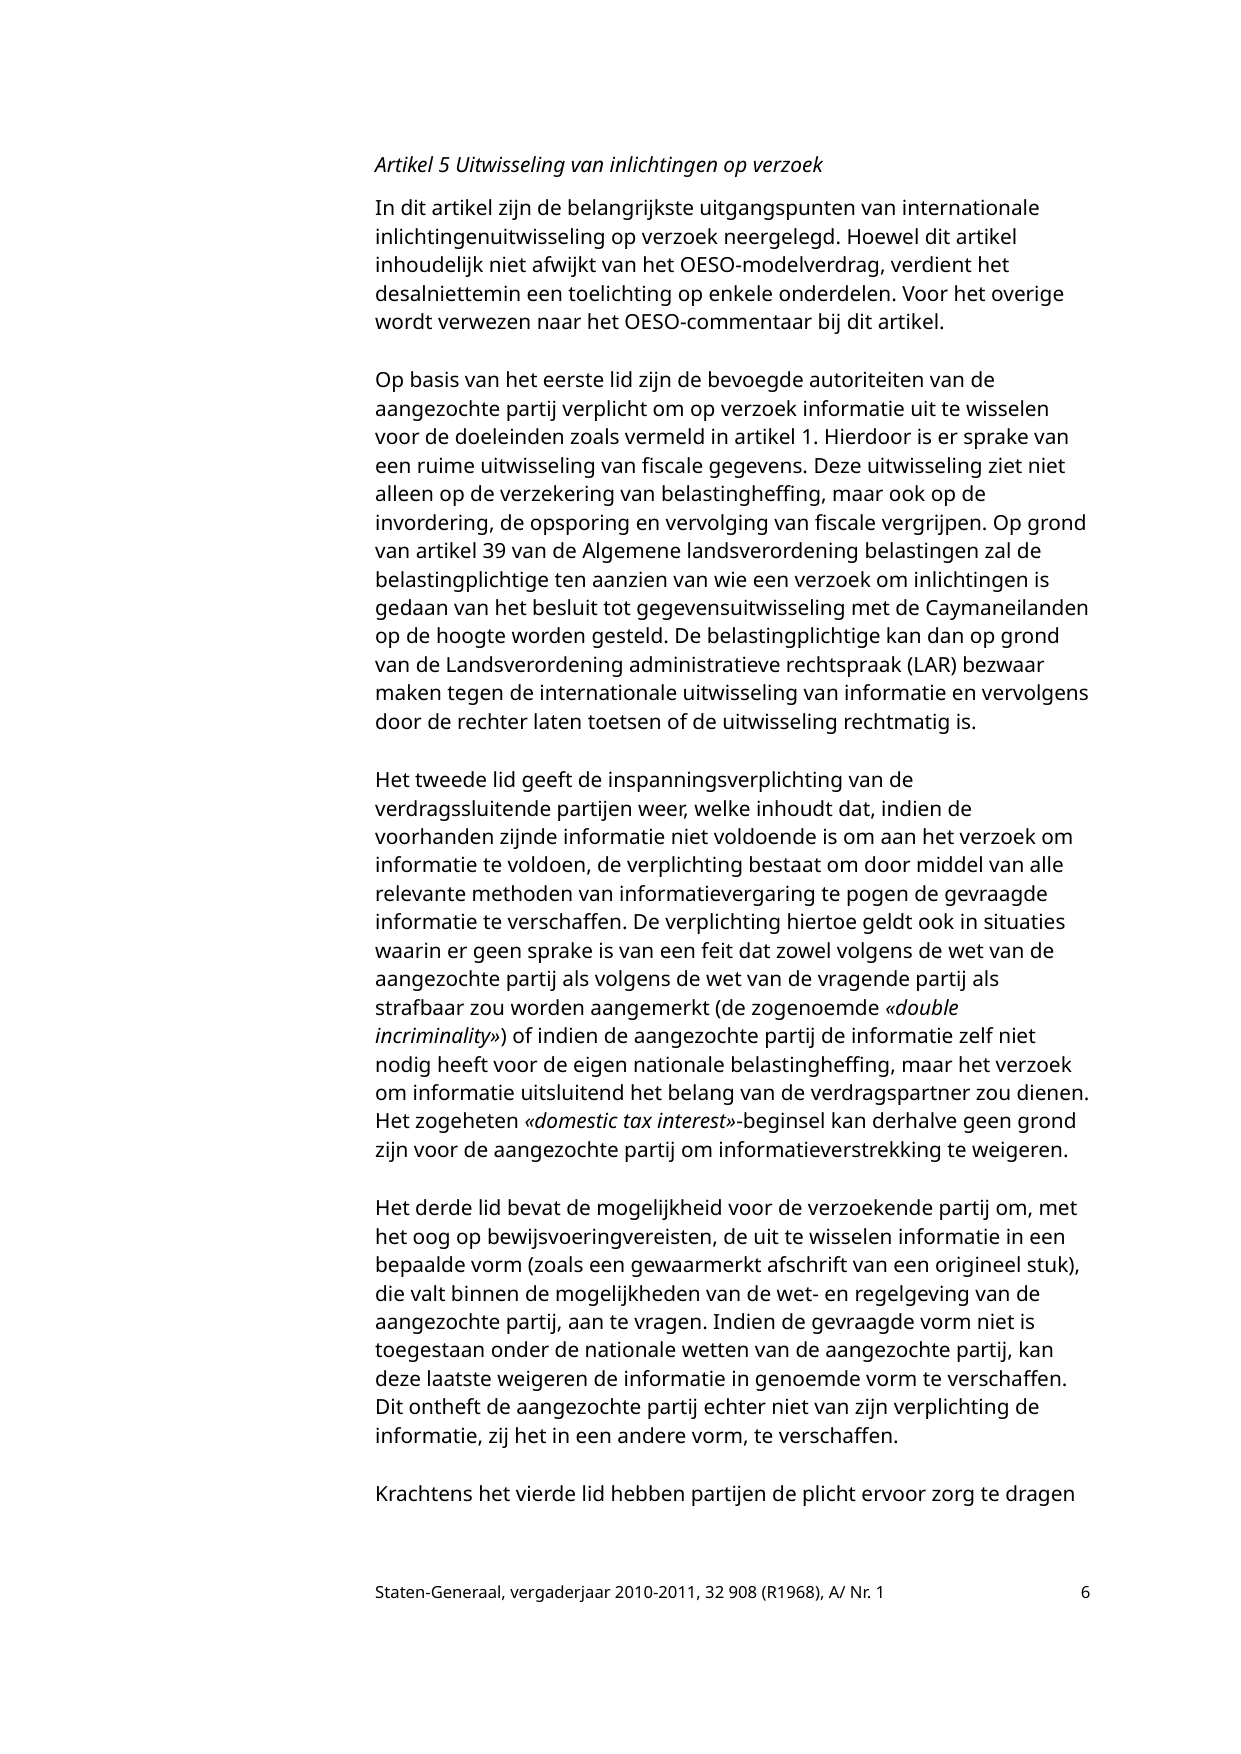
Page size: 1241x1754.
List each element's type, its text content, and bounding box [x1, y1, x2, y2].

text Artikel 5 Uitwisseling van inlichtingen op verzoek [375, 150, 1090, 178]
text Op basis van het eerste lid zijn de bevoegde autoriteiten van de aangezochte partij verplicht om op verzoek informatie uit te wisselen voor de doeleinden zoals vermeld in artikel 1. Hierdoor is er sprake van een ruime uitwisseling van fiscale gegevens. Deze uitwisseling ziet niet alleen op de verzekering van belastingheffing, maar ook op de invordering, de opsporing en vervolging van fiscale vergrijpen. Op grond van artikel 39 van de Algemene landsverordening belastingen zal de belastingplichtige ten aanzien van wie een verzoek om inlichtingen is gedaan van het besluit tot gegevensuitwisseling met de Caymaneilanden op de hoogte worden gesteld. De belastingplichtige kan dan op grond van de Landsverordening administratieve rechtspraak (LAR) bezwaar maken tegen de internationale uitwisseling van informatie en vervolgens door de rechter laten toetsen of de uitwisseling rechtmatig is. [375, 366, 1090, 735]
text Het derde lid bevat de mogelijkheid voor de verzoekende partij om, met het oog op bewijsvoeringvereisten, de uit te wisselen informatie in een bepaalde vorm (zoals een gewaarmerkt afschrift van een origineel stuk), die valt binnen de mogelijkheden van de wet- en regelgeving van de aangezochte partij, aan te vragen. Indien de gevraagde vorm niet is toegestaan onder de nationale wetten van de aangezochte partij, kan deze laatste weigeren de informatie in genoemde vorm te verschaffen. Dit ontheft de aangezochte partij echter niet van zijn verplichting de informatie, zij het in een andere vorm, te verschaffen. [375, 1193, 1090, 1449]
text Het tweede lid geeft de inspanningsverplichting van de verdragssluitende partijen weer, welke inhoudt dat, indien de voorhanden zijnde informatie niet voldoende is om aan het verzoek om informatie te voldoen, de verplichting bestaat om door middel van alle relevante methoden van informatievergaring te pogen de gevraagde informatie te verschaffen. De verplichting hiertoe geldt ook in situaties waarin er geen sprake is van een feit dat zowel volgens de wet van de aangezochte partij als volgens de wet van de vragende partij als strafbaar zou worden aangemerkt (de zogenoemde «double incriminality») of indien de aangezochte partij de informatie zelf niet nodig heeft voor de eigen nationale belastingheffing, maar het verzoek om informatie uitsluitend het belang van de verdragspartner zou dienen. Het zogeheten «domestic tax interest»-beginsel kan derhalve geen grond zijn voor de aangezochte partij om informatieverstrekking te weigeren. [375, 765, 1090, 1163]
text In dit artikel zijn de belangrijkste uitgangspunten van internationale inlichtingenuitwisseling op verzoek neergelegd. Hoewel dit artikel inhoudelijk niet afwijkt van het OESO-modelverdrag, verdient het desalniettemin een toelichting op enkele onderdelen. Voor het overige wordt verwezen naar het OESO-commentaar bij dit artikel. [375, 193, 1090, 336]
text Krachtens het vierde lid hebben partijen de plicht ervoor zorg te dragen [375, 1479, 1090, 1508]
